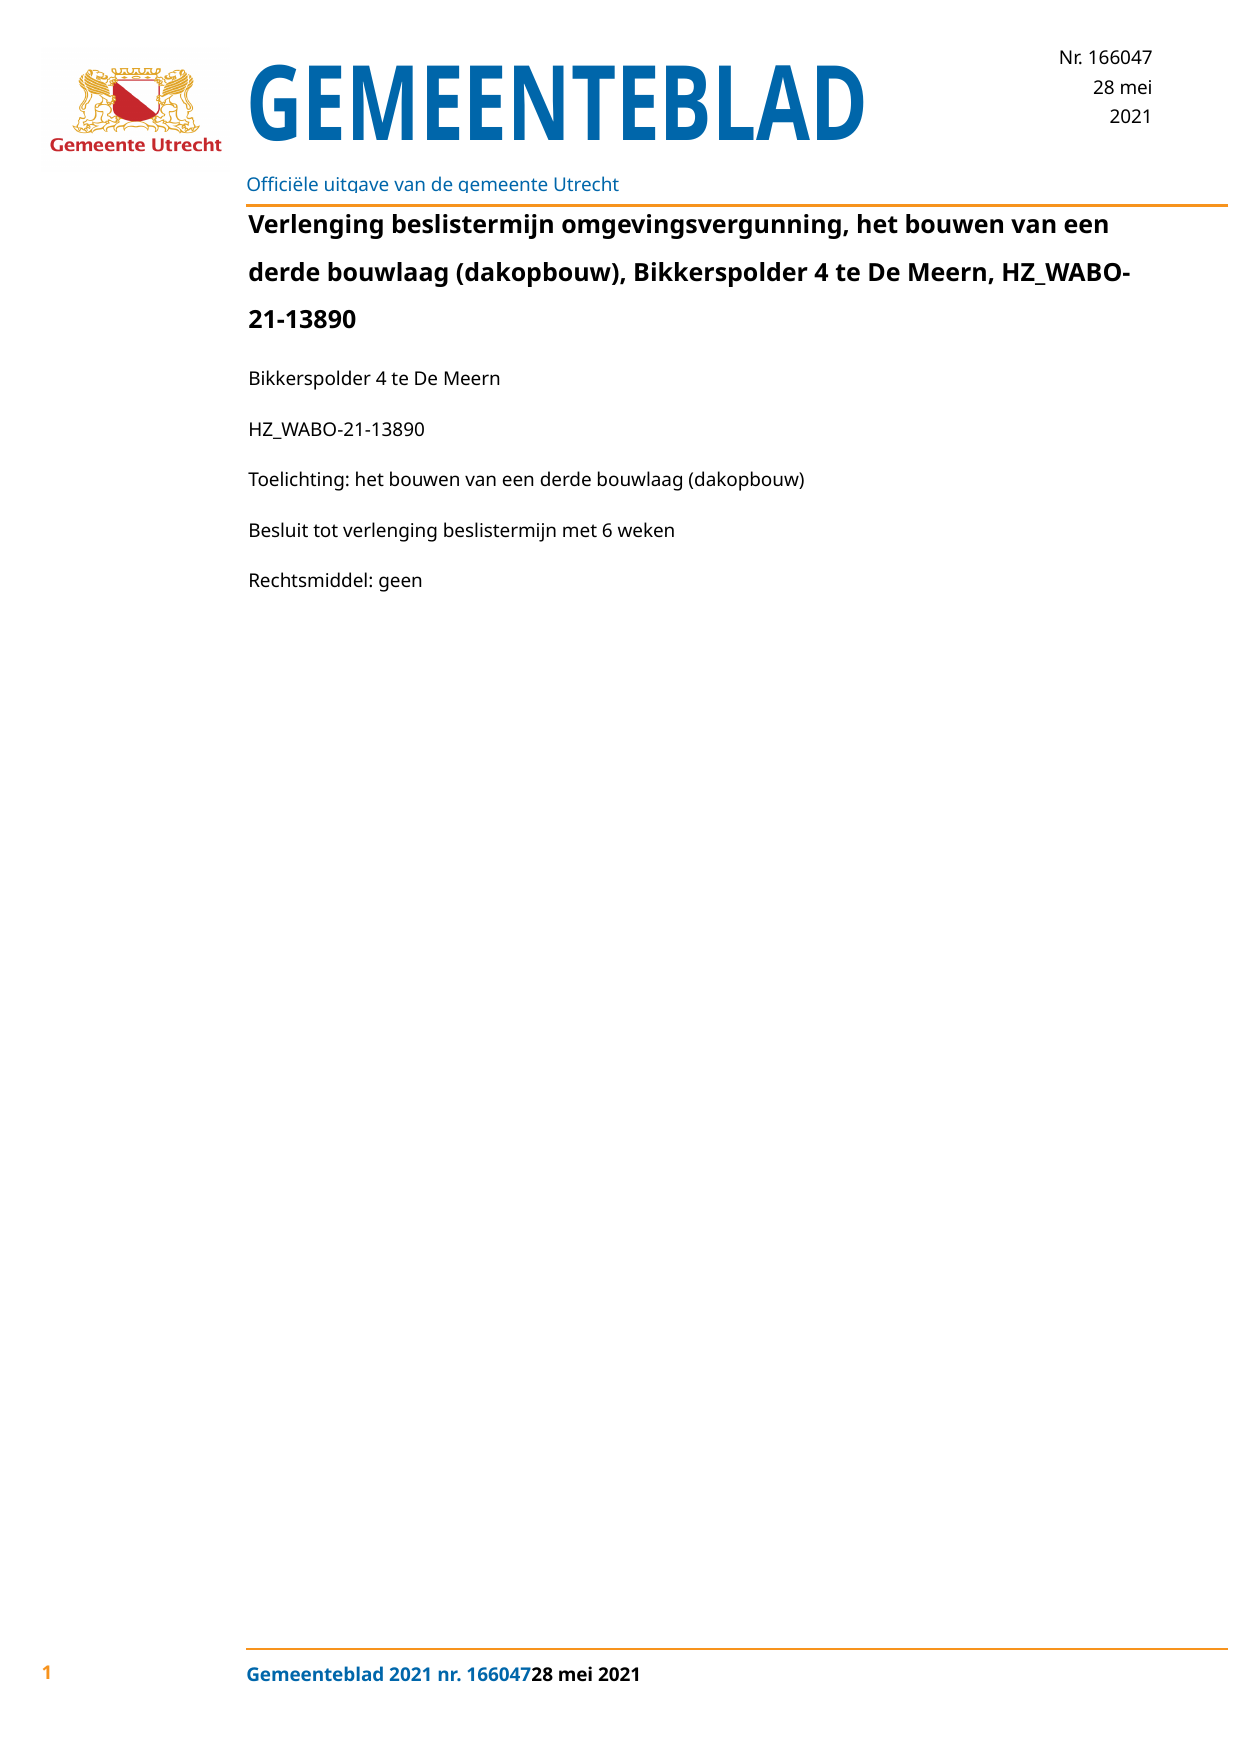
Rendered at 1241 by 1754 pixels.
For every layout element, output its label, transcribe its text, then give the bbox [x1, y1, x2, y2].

picture [41, 47, 231, 172]
text Bikkerspolder 4 te De Meern [248, 366, 1152, 391]
text HZ_WABO-21-13890 [248, 416, 1152, 442]
text Besluit tot verlenging beslistermijn met 6 weken [248, 517, 1152, 542]
text Verlenging beslistermijn omgevingsvergunning, het bouwen van een derde bouwlaag (dakopbouw), Bikkerspolder 4 te De Meern, HZ_WABO-21-13890 [248, 207, 1152, 336]
text Rechtsmiddel: geen [248, 567, 1152, 593]
text Toelichting: het bouwen van een derde bouwlaag (dakopbouw) [248, 466, 1152, 492]
